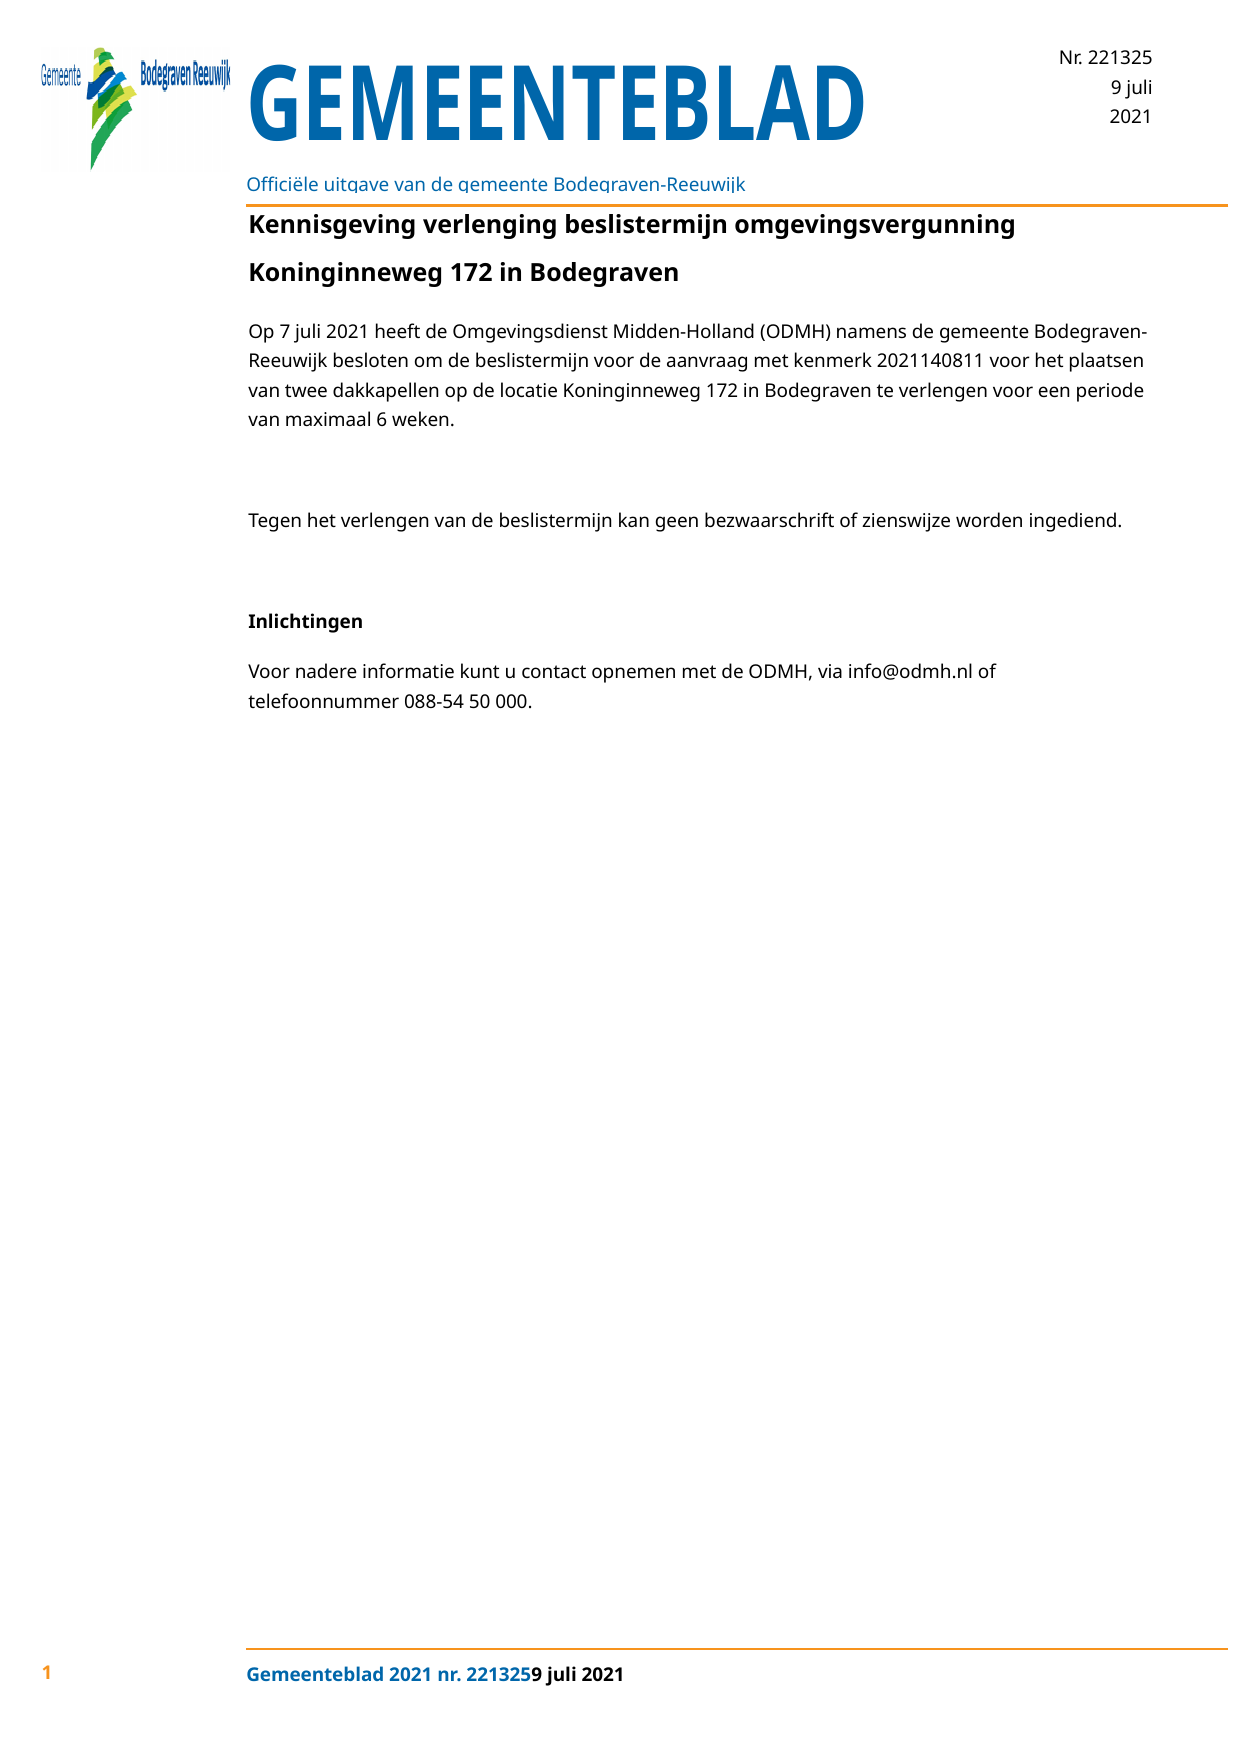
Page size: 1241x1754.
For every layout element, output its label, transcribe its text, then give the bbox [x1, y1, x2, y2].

text Tegen het verlengen van de beslistermijn kan geen bezwaarschrift of zienswijze worden ingediend. [248, 507, 1152, 533]
text Voor nadere informatie kunt u contact opnemen met de ODMH, via info@odmh.nl of telefoonnummer 088-54 50 000. [248, 659, 1152, 714]
text Inlichtingen [248, 608, 1152, 634]
text Kennisgeving verlenging beslistermijn omgevingsvergunning Koninginneweg 172 in Bodegraven [248, 207, 1152, 288]
picture [41, 47, 231, 172]
text Op 7 juli 2021 heeft de Omgevingsdienst Midden-Holland (ODMH) namens de gemeente Bodegraven-Reeuwijk besloten om de beslistermijn voor de aanvraag met kenmerk 2021140811 voor het plaatsen van twee dakkapellen op de locatie Koninginneweg 172 in Bodegraven te verlengen voor een periode van maximaal 6 weken. [248, 318, 1152, 432]
